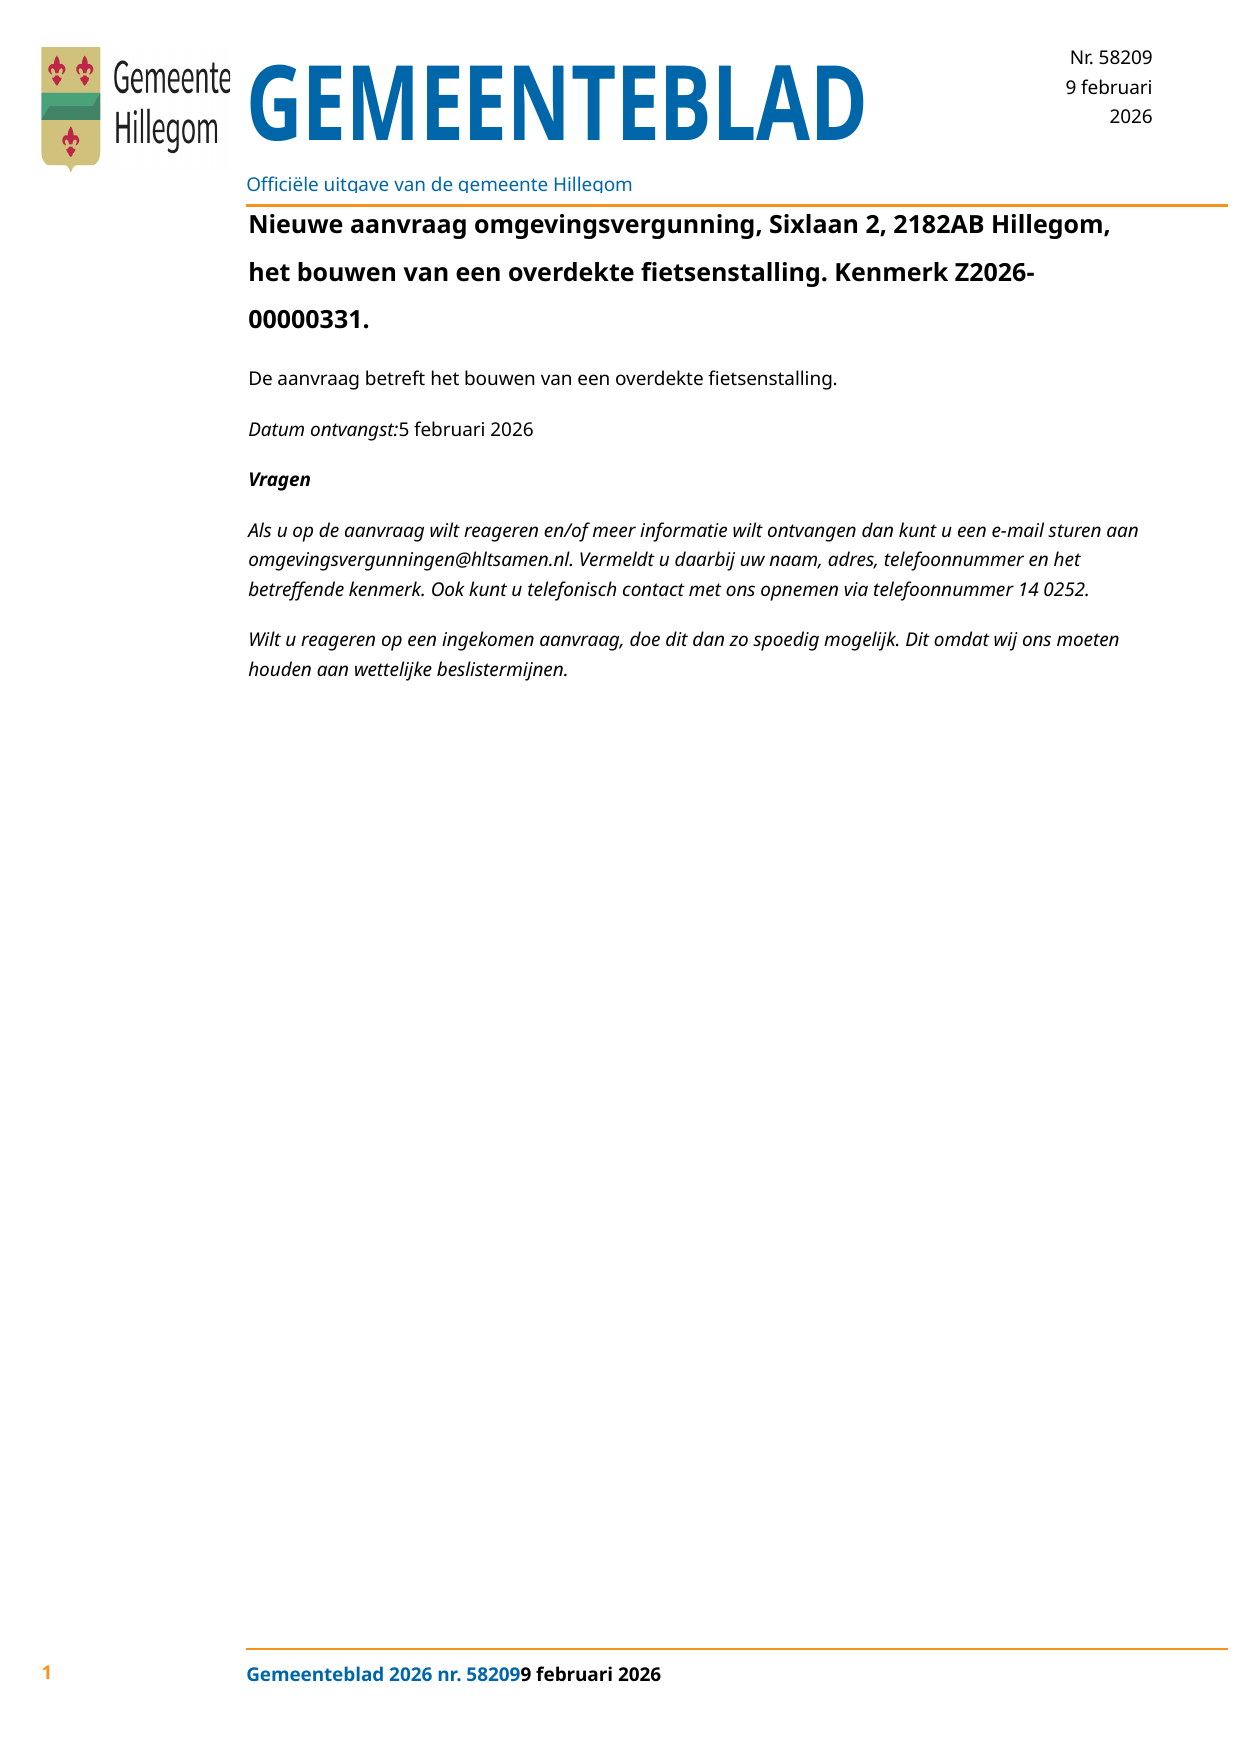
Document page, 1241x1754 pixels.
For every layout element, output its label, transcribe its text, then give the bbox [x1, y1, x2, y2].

picture [41, 47, 231, 172]
text Vragen [248, 466, 1152, 492]
text Datum ontvangst:5 februari 2026 [248, 416, 1152, 442]
text Wilt u reageren op een ingekomen aanvraag, doe dit dan zo spoedig mogelijk. Dit omdat wij ons moeten houden aan wettelijke beslistermijnen. [248, 626, 1152, 682]
text Als u op de aanvraag wilt reageren en/of meer informatie wilt ontvangen dan kunt u een e-mail sturen aan omgevingsvergunningen@hltsamen.nl. Vermeldt u daarbij uw naam, adres, telefoonnummer en het betreffende kenmerk. Ook kunt u telefonisch contact met ons opnemen via telefoonnummer 14 0252. [248, 517, 1152, 602]
text De aanvraag betreft het bouwen van een overdekte fietsenstalling. [248, 366, 1152, 391]
text Nieuwe aanvraag omgevingsvergunning, Sixlaan 2, 2182AB Hillegom, het bouwen van een overdekte fietsenstalling. Kenmerk Z2026-00000331. [248, 207, 1152, 336]
